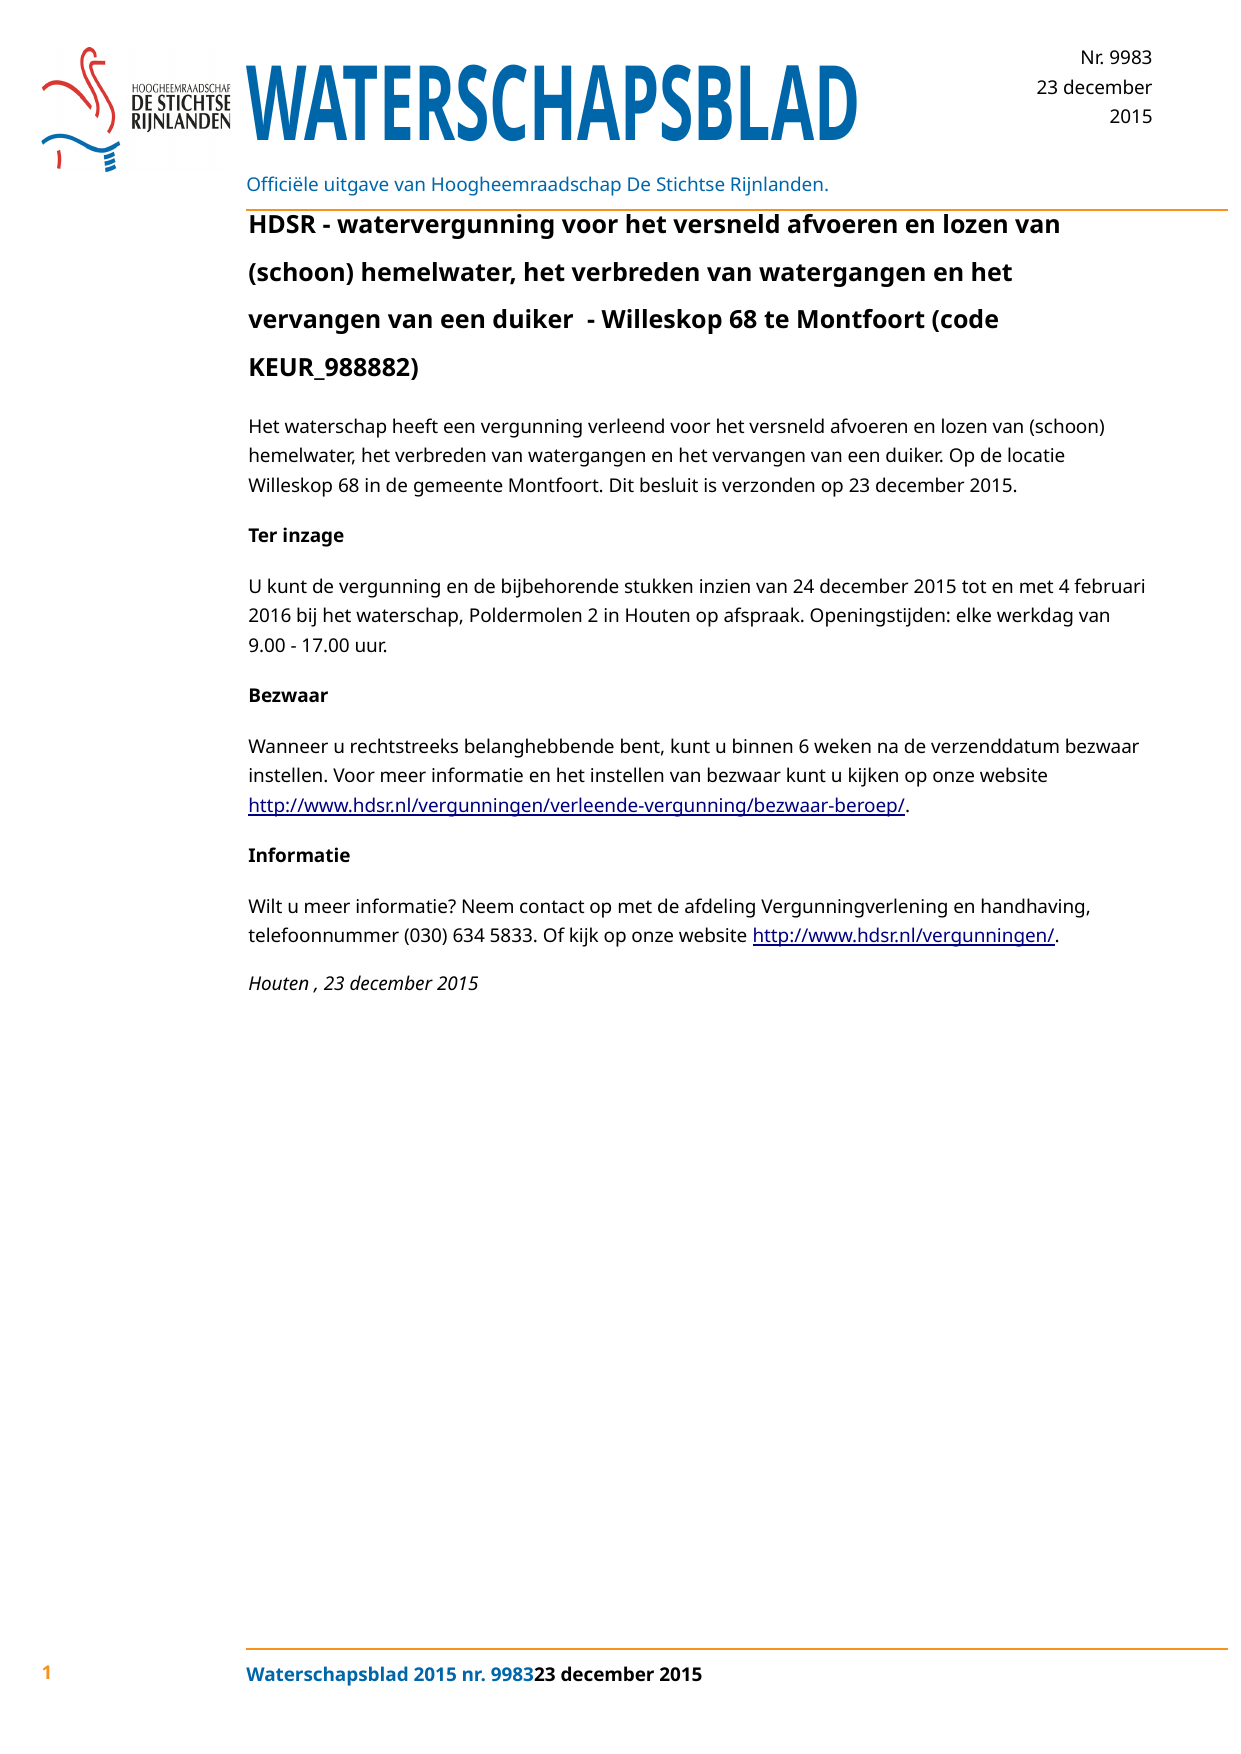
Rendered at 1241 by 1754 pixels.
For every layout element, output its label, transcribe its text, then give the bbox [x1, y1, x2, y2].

text Het waterschap heeft een vergunning verleend voor het versneld afvoeren en lozen van (schoon) hemelwater, het verbreden van watergangen en het vervangen van een duiker. Op de locatie Willeskop 68 in de gemeente Montfoort. Dit besluit is verzonden op 23 december 2015. [248, 413, 1152, 498]
text Houten , 23 december 2015 [248, 971, 1152, 996]
text Ter inzage [248, 523, 1152, 548]
text Wanneer u rechtstreeks belanghebbende bent, kunt u binnen 6 weken na de verzenddatum bezwaar instellen. Voor meer informatie en het instellen van bezwaar kunt u kijken op onze website http://www.hdsr.nl/vergunningen/verleende-vergunning/bezwaar-beroep/. [248, 733, 1152, 818]
text Bezwaar [248, 683, 1152, 708]
text Informatie [248, 843, 1152, 868]
text Wilt u meer informatie? Neem contact op met de afdeling Vergunningverlening en handhaving, telefoonnummer (030) 634 5833. Of kijk op onze website http://www.hdsr.nl/vergunningen/. [248, 893, 1152, 948]
picture [41, 47, 231, 172]
text HDSR - watervergunning voor het versneld afvoeren en lozen van (schoon) hemelwater, het verbreden van watergangen en het vervangen van een duiker - Willeskop 68 te Montfoort (code KEUR_988882) [248, 211, 1152, 384]
text U kunt de vergunning en de bijbehorende stukken inzien van 24 december 2015 tot en met 4 februari 2016 bij het waterschap, Poldermolen 2 in Houten op afspraak. Openingstijden: elke werkdag van 9.00 - 17.00 uur. [248, 573, 1152, 658]
